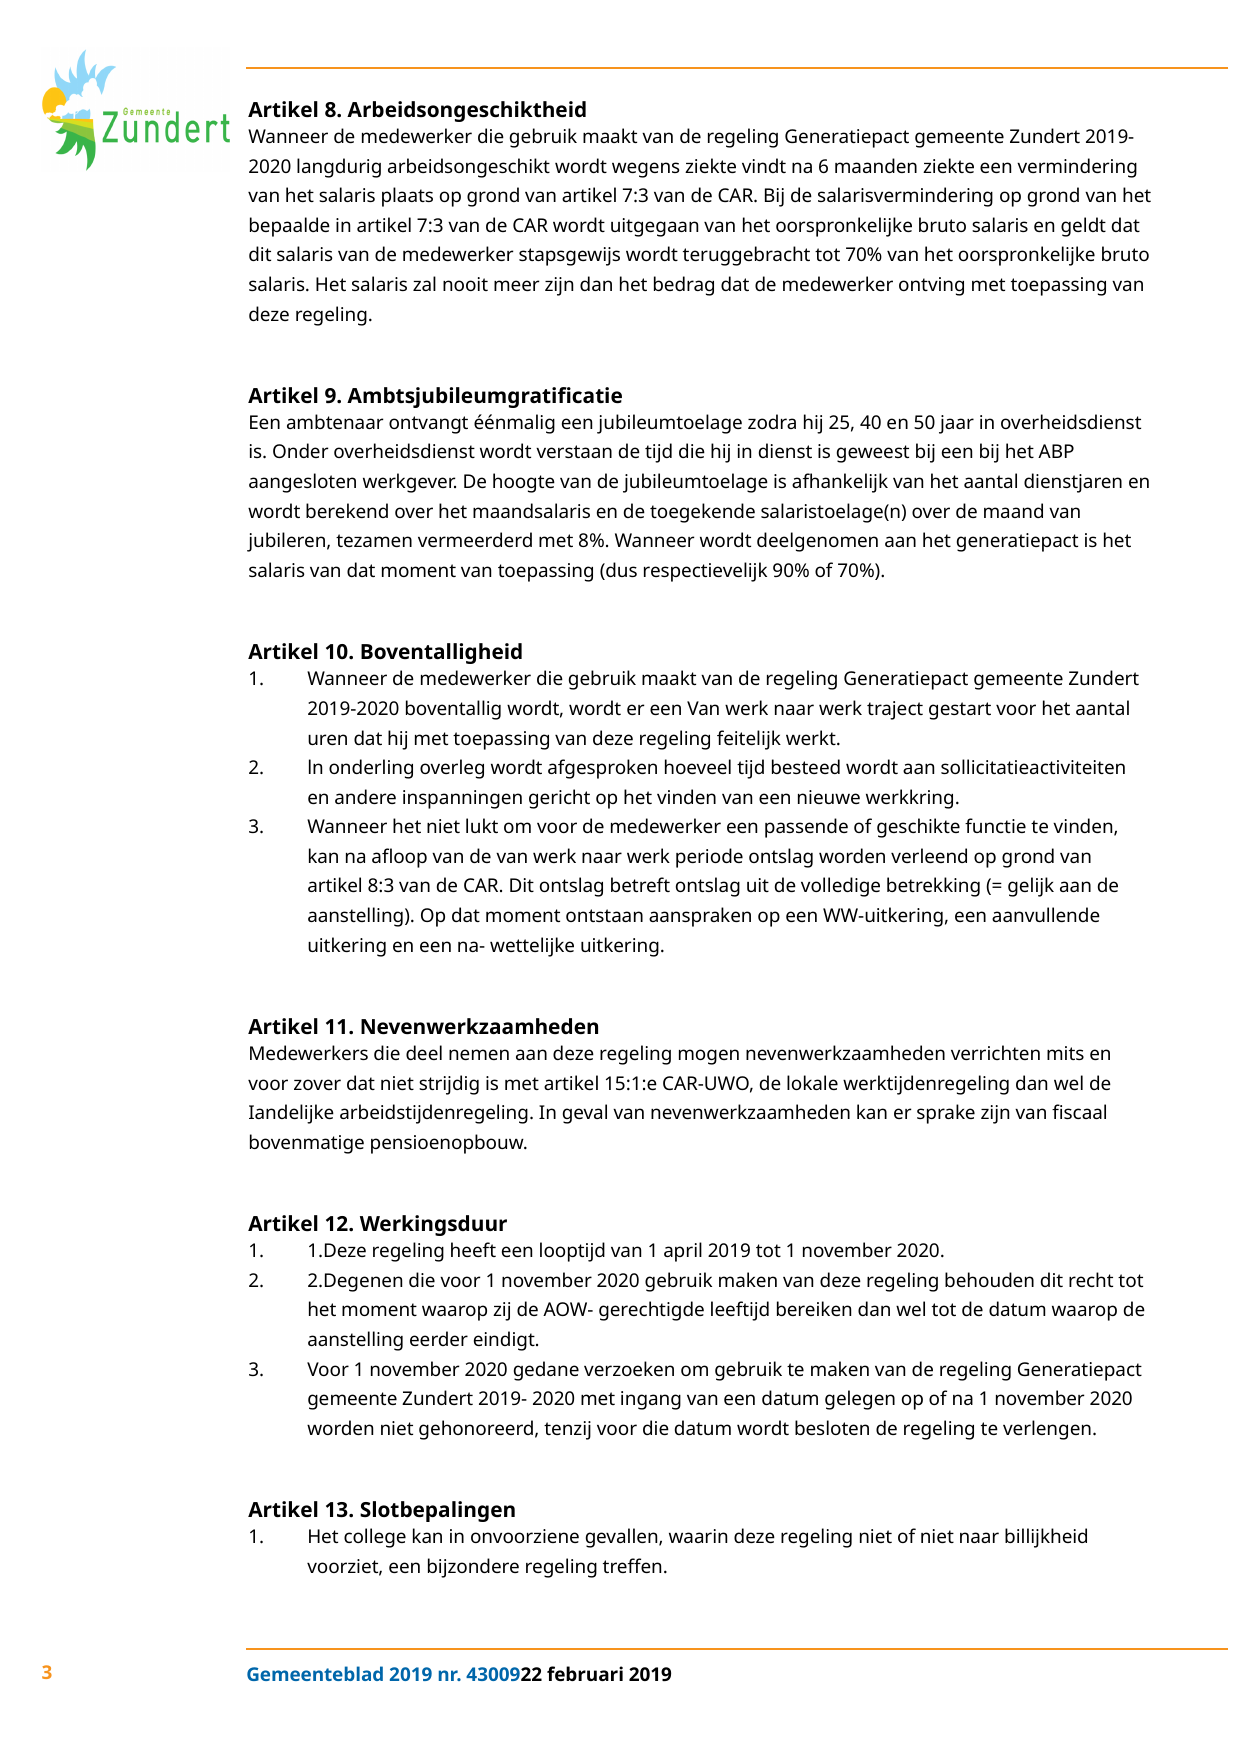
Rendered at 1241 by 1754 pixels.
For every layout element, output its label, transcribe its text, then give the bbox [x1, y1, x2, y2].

text Artikel 8. Arbeidsongeschiktheid [248, 95, 1152, 123]
list Het college kan in onvoorziene gevallen, waarin deze regeling niet of niet naar billijkheid voorziet, een bijzondere regeling treffen. [248, 1523, 1152, 1579]
text Artikel 12. Werkingsduur [248, 1209, 1152, 1237]
text Artikel 11. Nevenwerkzaamheden [248, 1012, 1152, 1040]
list ln onderling overleg wordt afgesproken hoeveel tijd besteed wordt aan sollicitatieactiviteiten en andere inspanningen gericht op het vinden van een nieuwe werkkring. [248, 754, 1152, 809]
text Artikel 9. Ambtsjubileumgratificatie [248, 381, 1152, 409]
list Wanneer het niet lukt om voor de medewerker een passende of geschikte functie te vinden, kan na aﬂoop van de van werk naar werk periode ontslag worden verleend op grond van artikel 8:3 van de CAR. Dit ontslag betreft ontslag uit de volledige betrekking (= gelijk aan de aanstelling). Op dat moment ontstaan aanspraken op een WW-uitkering, een aanvullende uitkering en een na- wettelijke uitkering. [248, 813, 1152, 957]
text Artikel 10. Boventalligheid [248, 637, 1152, 666]
list 2.Degenen die voor 1 november 2020 gebruik maken van deze regeling behouden dit recht tot het moment waarop zij de AOW- gerechtigde leeftijd bereiken dan wel tot de datum waarop de aanstelling eerder eindigt. [248, 1267, 1152, 1352]
list Voor 1 november 2020 gedane verzoeken om gebruik te maken van de regeling Generatiepact gemeente Zundert 2019- 2020 met ingang van een datum gelegen op of na 1 november 2020 worden niet gehonoreerd, tenzij voor die datum wordt besloten de regeling te verlengen. [248, 1356, 1152, 1441]
list 1.Deze regeling heeft een looptijd van 1 april 2019 tot 1 november 2020. [248, 1237, 1152, 1263]
text Artikel 13. Slotbepalingen [248, 1495, 1152, 1523]
picture [41, 47, 231, 172]
text Medewerkers die deel nemen aan deze regeling mogen nevenwerkzaamheden verrichten mits en voor zover dat niet strijdig is met artikel 15:1:e CAR-UWO, de lokale werktijdenregeling dan wel de Iandelijke arbeidstijdenregeling. In geval van nevenwerkzaamheden kan er sprake zijn van fiscaal bovenmatige pensioenopbouw. [248, 1040, 1152, 1155]
list Wanneer de medewerker die gebruik maakt van de regeling Generatiepact gemeente Zundert 2019-2020 boventallig wordt, wordt er een Van werk naar werk traject gestart voor het aantal uren dat hij met toepassing van deze regeling feitelijk werkt. [248, 666, 1152, 750]
text Een ambtenaar ontvangt éénmalig een jubileumtoelage zodra hij 25, 40 en 50 jaar in overheidsdienst is. Onder overheidsdienst wordt verstaan de tijd die hij in dienst is geweest bij een bij het ABP aangesloten werkgever. De hoogte van de jubileumtoelage is afhankelijk van het aantal dienstjaren en wordt berekend over het maandsalaris en de toegekende salaristoelage(n) over de maand van jubileren, tezamen vermeerderd met 8%. Wanneer wordt deelgenomen aan het generatiepact is het salaris van dat moment van toepassing (dus respectievelijk 90% of 70%). [248, 409, 1152, 583]
text Wanneer de medewerker die gebruik maakt van de regeling Generatiepact gemeente Zundert 2019- 2020 langdurig arbeidsongeschikt wordt wegens ziekte vindt na 6 maanden ziekte een vermindering van het salaris plaats op grond van artikel 7:3 van de CAR. Bij de salarisvermindering op grond van het bepaalde in artikel 7:3 van de CAR wordt uitgegaan van het oorspronkelijke bruto salaris en geldt dat dit salaris van de medewerker stapsgewijs wordt teruggebracht tot 70% van het oorspronkelijke bruto salaris. Het salaris zal nooit meer zijn dan het bedrag dat de medewerker ontving met toepassing van deze regeling. [248, 123, 1152, 326]
